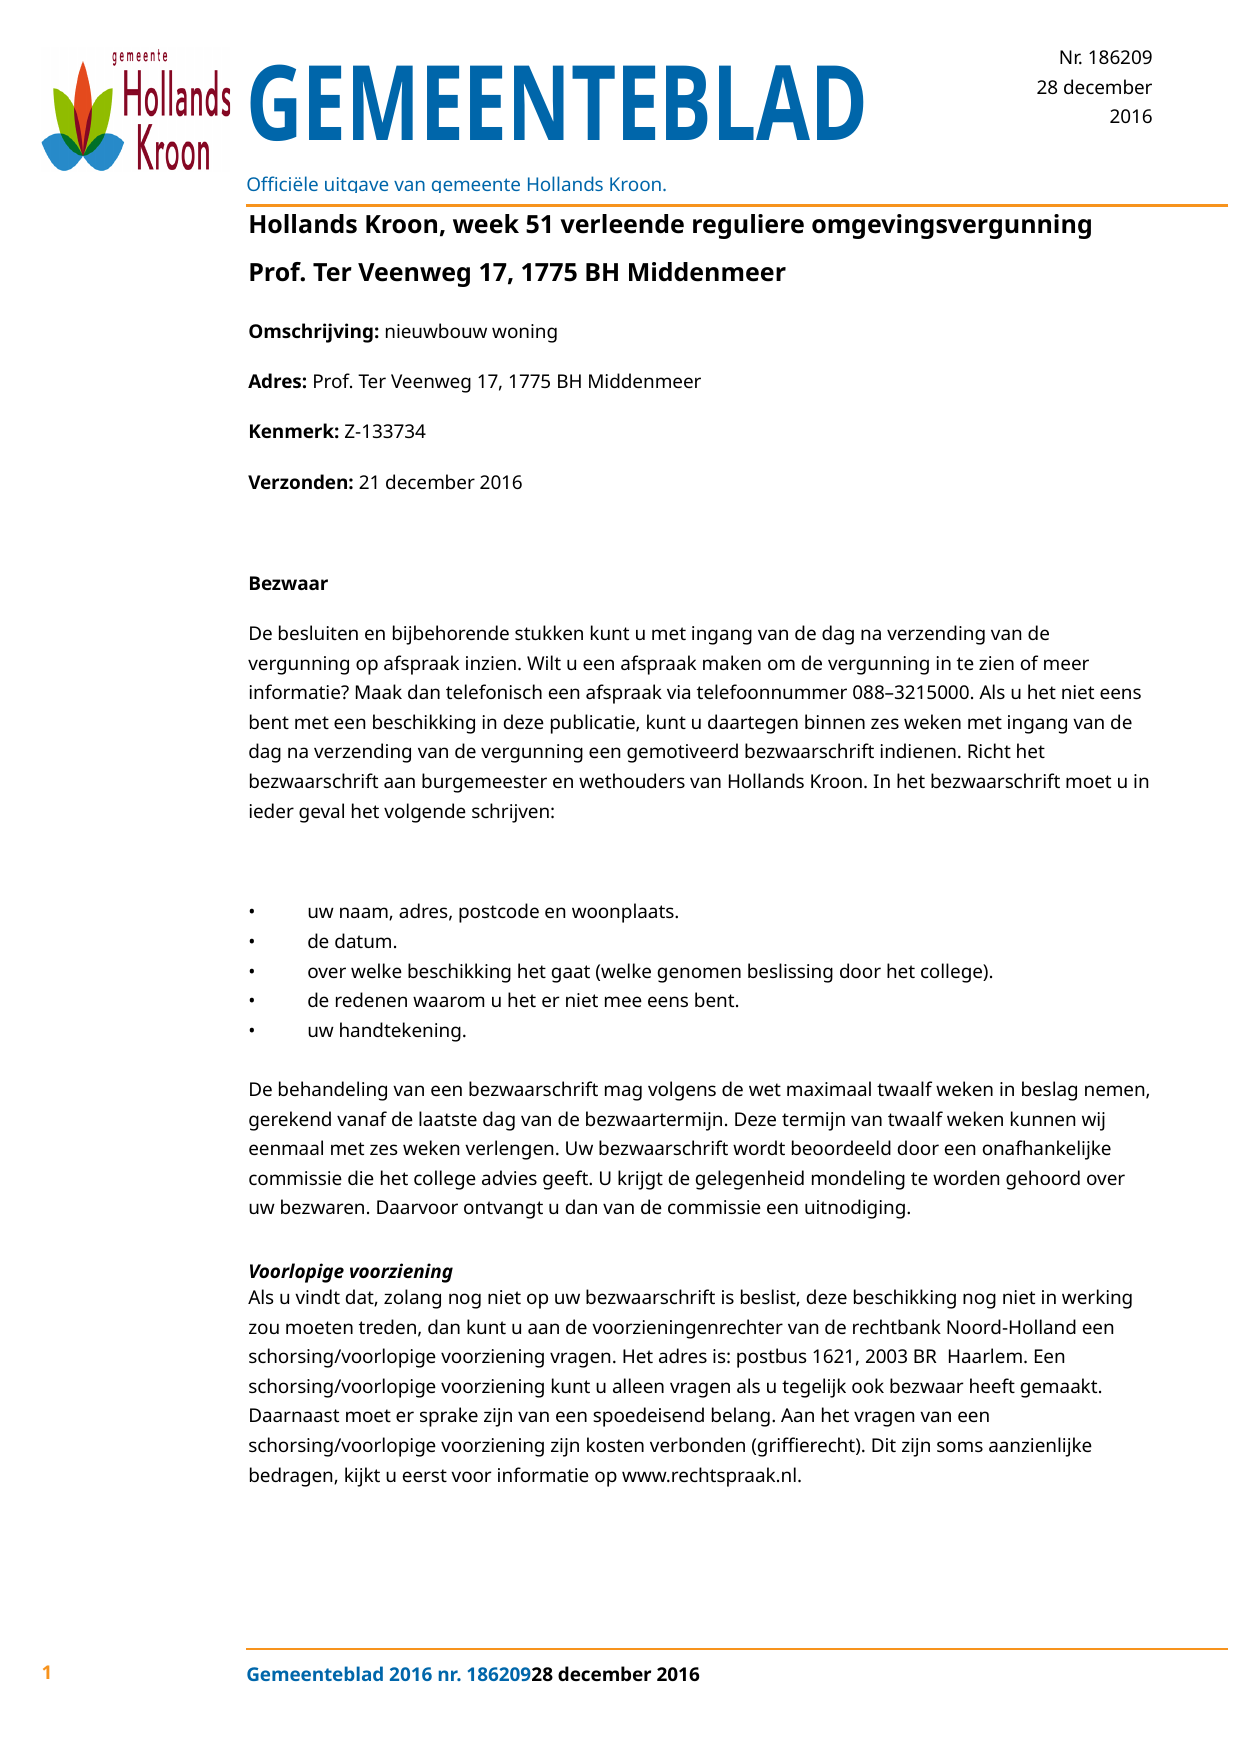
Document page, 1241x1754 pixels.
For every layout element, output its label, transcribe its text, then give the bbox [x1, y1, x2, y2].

text Als u vindt dat, zolang nog niet op uw bezwaarschrift is beslist, deze beschikking nog niet in werking zou moeten treden, dan kunt u aan de voorzieningenrechter van de rechtbank Noord-Holland een schorsing/voorlopige voorziening vragen. Het adres is: postbus 1621, 2003 BR Haarlem. Een schorsing/voorlopige voorziening kunt u alleen vragen als u tegelijk ook bezwaar heeft gemaakt. Daarnaast moet er sprake zijn van een spoedeisend belang. Aan het vragen van een schorsing/voorlopige voorziening zijn kosten verbonden (griffierecht). Dit zijn soms aanzienlijke bedragen, kijkt u eerst voor informatie op www.rechtspraak.nl. [248, 1284, 1152, 1487]
text Adres: Prof. Ter Veenweg 17, 1775 BH Middenmeer [248, 368, 1152, 394]
text Verzonden: 21 december 2016 [248, 469, 1152, 495]
text Voorlopige voorziening [248, 1258, 1152, 1284]
text De besluiten en bijbehorende stukken kunt u met ingang van de dag na verzending van de vergunning op afspraak inzien. Wilt u een afspraak maken om de vergunning in te zien of meer informatie? Maak dan telefonisch een afspraak via telefoonnummer 088–3215000. Als u het niet eens bent met een beschikking in deze publicatie, kunt u daartegen binnen zes weken met ingang van de dag na verzending van de vergunning een gemotiveerd bezwaarschrift indienen. Richt het bezwaarschrift aan burgemeester en wethouders van Hollands Kroon. In het bezwaarschrift moet u in ieder geval het volgende schrijven: [248, 620, 1152, 824]
text De behandeling van een bezwaarschrift mag volgens de wet maximaal twaalf weken in beslag nemen, gerekend vanaf de laatste dag van de bezwaartermijn. Deze termijn van twaalf weken kunnen wij eenmaal met zes weken verlengen. Uw bezwaarschrift wordt beoordeeld door een onafhankelijke commissie die het college advies geeft. U krijgt de gelegenheid mondeling te worden gehoord over uw bezwaren. Daarvoor ontvangt u dan van de commissie een uitnodiging. [248, 1076, 1152, 1220]
text Hollands Kroon, week 51 verleende reguliere omgevingsvergunning Prof. Ter Veenweg 17, 1775 BH Middenmeer [248, 207, 1152, 288]
picture [41, 47, 231, 172]
list over welke beschikking het gaat (welke genomen beslissing door het college). [248, 958, 1152, 984]
list de redenen waarom u het er niet mee eens bent. [248, 987, 1152, 1013]
list uw handtekening. [248, 1017, 1152, 1043]
text Bezwaar [248, 570, 1152, 596]
text Omschrijving: nieuwbouw woning [248, 318, 1152, 344]
list de datum. [248, 928, 1152, 954]
text Kenmerk: Z-133734 [248, 419, 1152, 444]
list uw naam, adres, postcode en woonplaats. [248, 899, 1152, 924]
